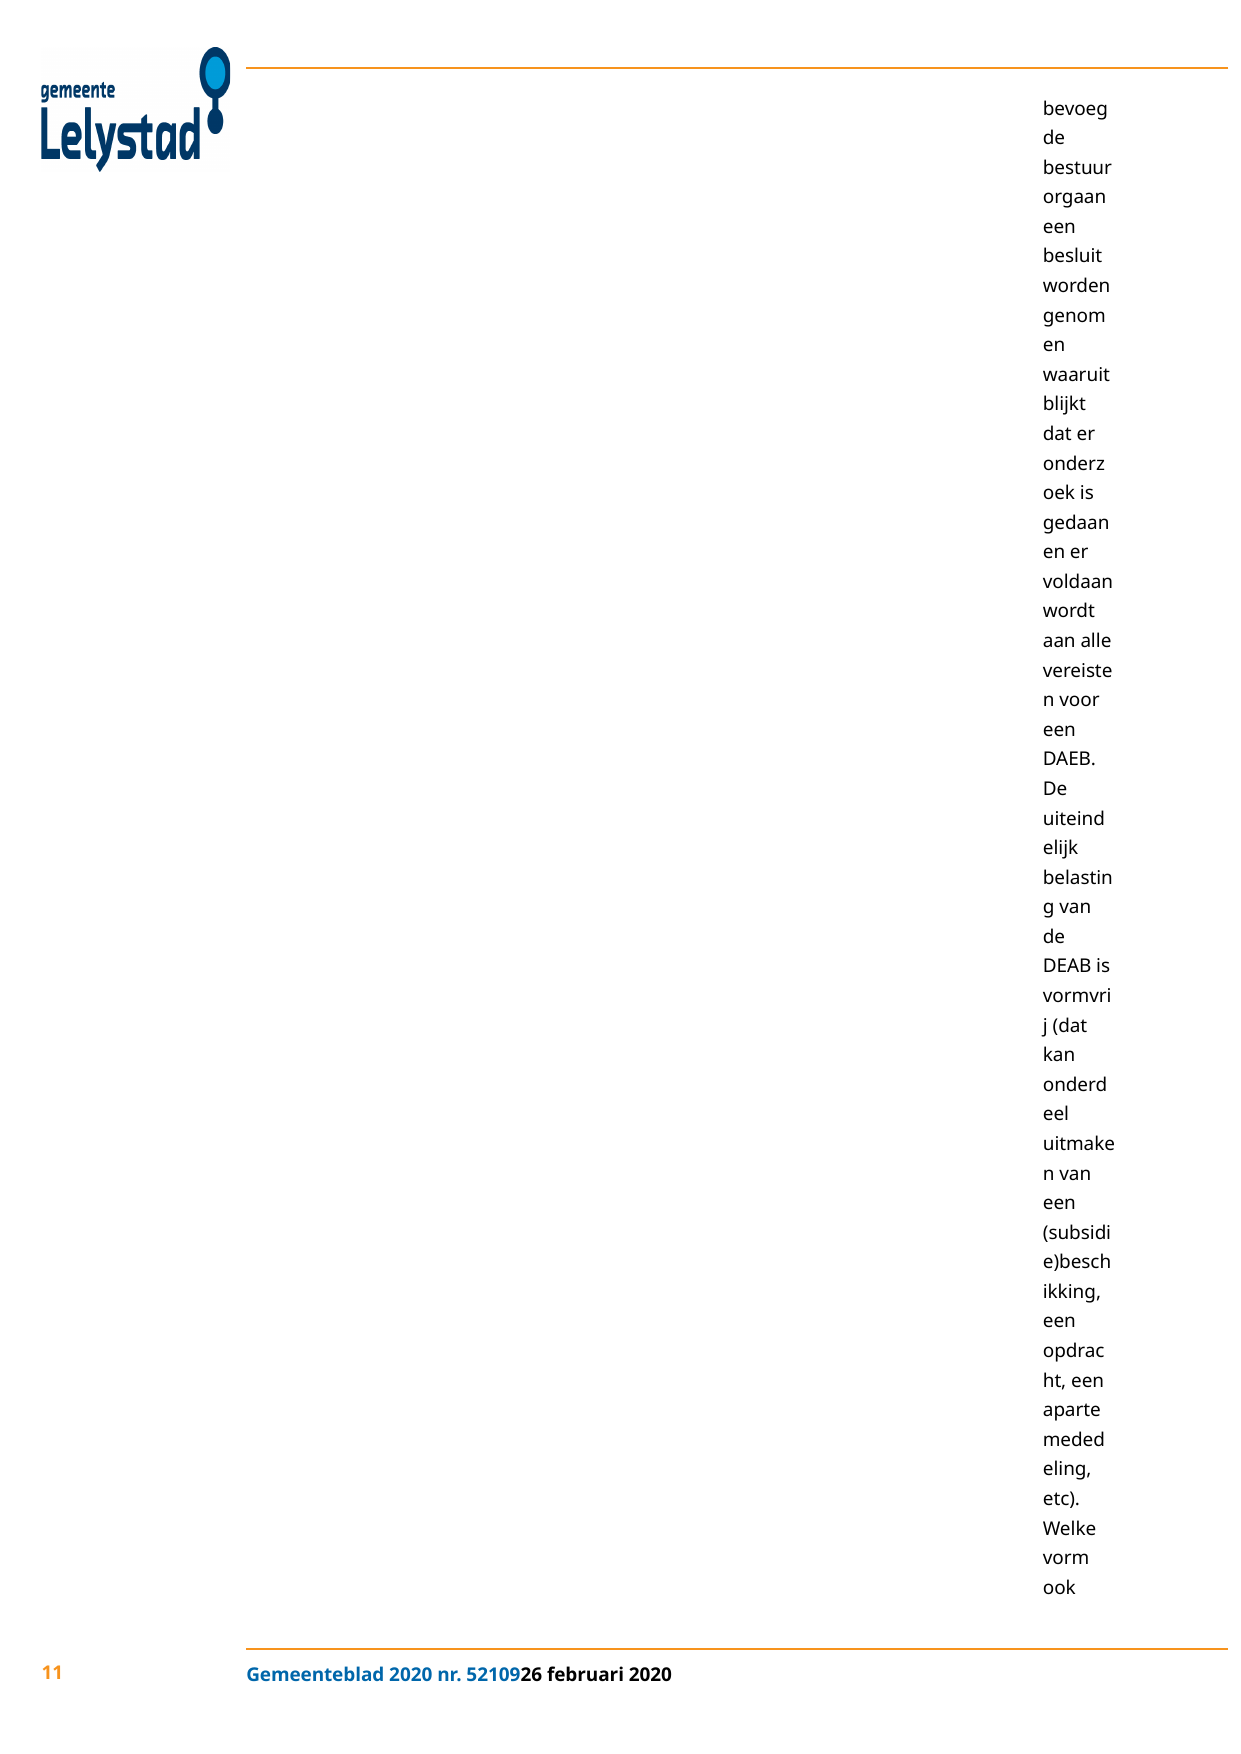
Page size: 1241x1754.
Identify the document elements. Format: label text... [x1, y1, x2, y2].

table_cell [934, 95, 988, 1600]
table_cell [772, 95, 808, 1600]
table_cell [1115, 95, 1152, 1600]
table_cell [808, 95, 898, 1600]
table_cell bevoegde bestuurorgaan een besluit worden genomen waaruit blijkt dat er onderzoek is gedaan en er voldaan wordt aan alle vereisten voor een DAEB. De uiteindelijk belasting van de DEAB is vormvrij (dat kan onderdeel uitmaken van een (subsidie)beschikking, een opdracht, een aparte mededeling, etc). Welke vorm ook [1043, 95, 1115, 1600]
table_cell [718, 95, 772, 1600]
table_cell [447, 95, 519, 1600]
table_cell [519, 95, 718, 1600]
table_cell [989, 95, 1043, 1600]
table_cell [284, 95, 447, 1600]
table_cell [248, 95, 284, 1600]
picture [41, 47, 231, 172]
table_cell [898, 95, 934, 1600]
